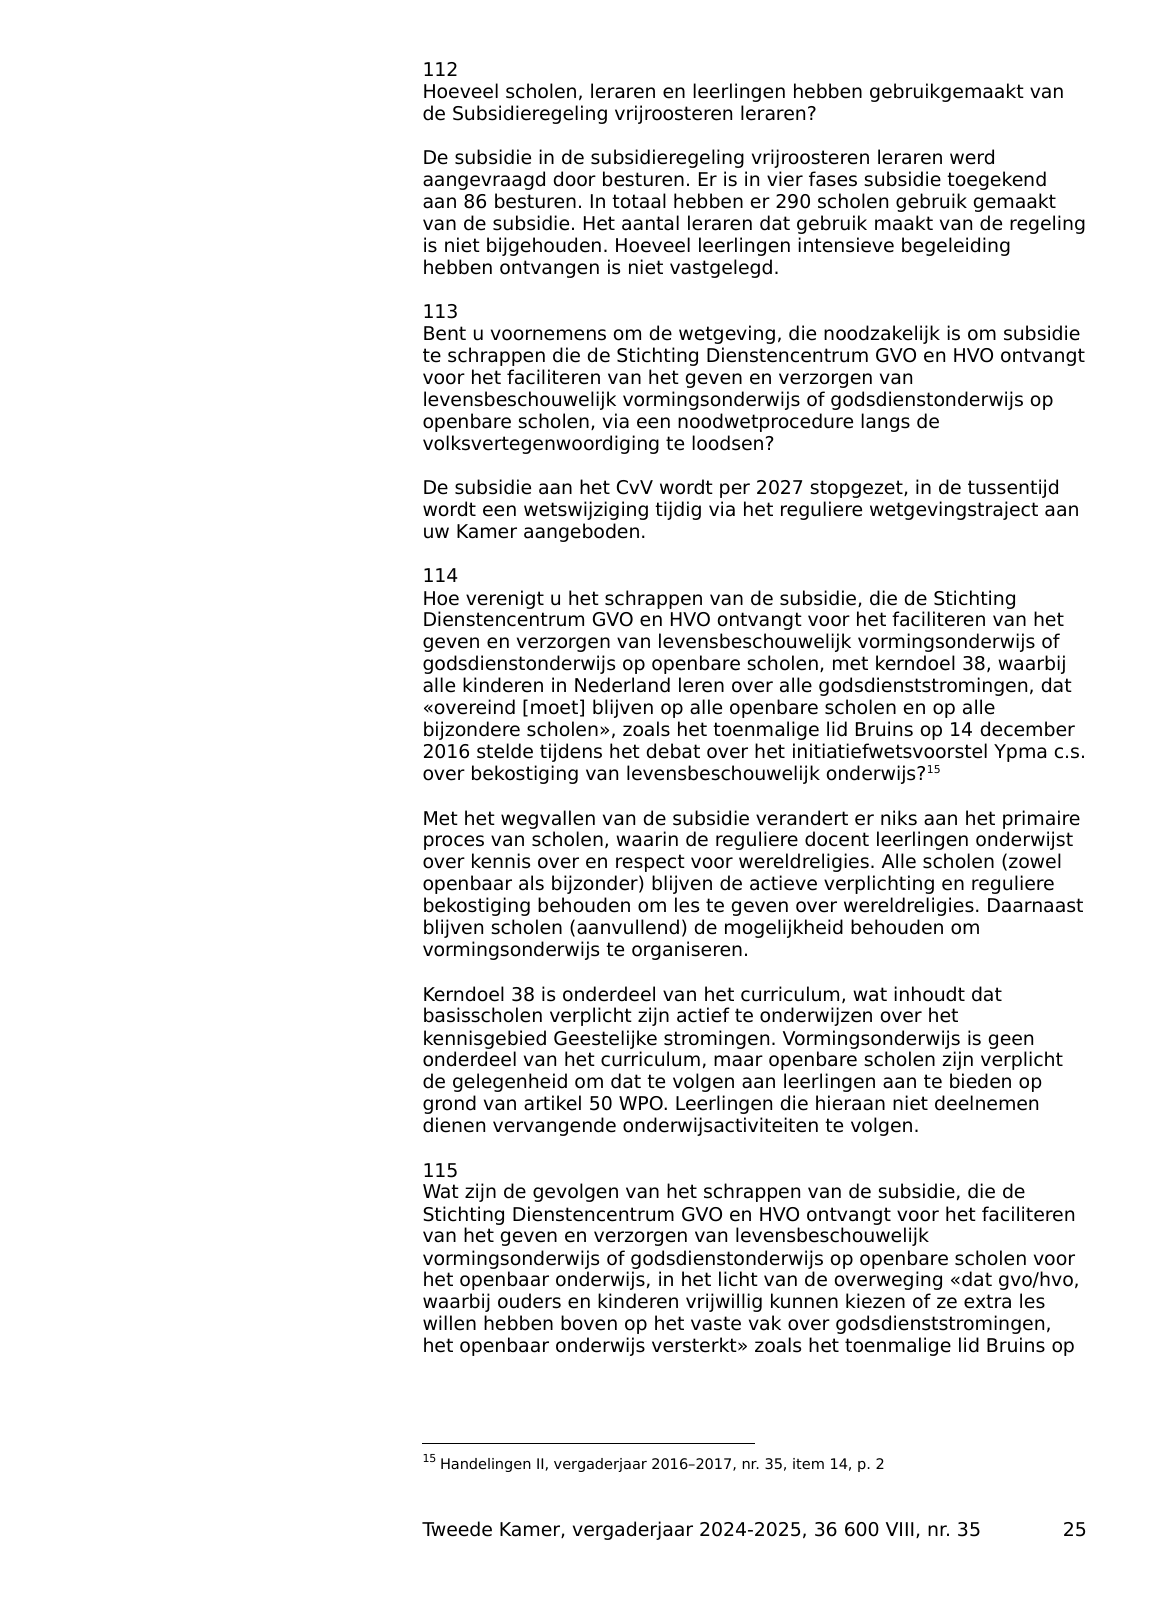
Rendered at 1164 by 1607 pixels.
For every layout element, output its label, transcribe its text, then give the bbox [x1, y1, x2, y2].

text De subsidie in de subsidieregeling vrijroosteren leraren werd aangevraagd door besturen. Er is in vier fases subsidie toegekend aan 86 besturen. In totaal hebben er 290 scholen gebruik gemaakt van de subsidie. Het aantal leraren dat gebruik maakt van de regeling is niet bijgehouden. Hoeveel leerlingen intensieve begeleiding hebben ontvangen is niet vastgelegd. [422, 147, 1087, 279]
text Hoe verenigt u het schrappen van de subsidie, die de Stichting Dienstencentrum GVO en HVO ontvangt voor het faciliteren van het geven en verzorgen van levensbeschouwelijk vormingsonderwijs of godsdienstonderwijs op openbare scholen, met kerndoel 38, waarbij alle kinderen in Nederland leren over alle godsdienststromingen, dat «overeind [moet] blijven op alle openbare scholen en op alle bijzondere scholen», zoals het toenmalige lid Bruins op 14 december 2016 stelde tijdens het debat over het initiatiefwetsvoorstel Ypma c.s. over bekostiging van levensbeschouwelijk onderwijs? [422, 587, 1087, 785]
text Wat zijn de gevolgen van het schrappen van de subsidie, die de Stichting Dienstencentrum GVO en HVO ontvangt voor het faciliteren van het geven en verzorgen van levensbeschouwelijk vormingsonderwijs of godsdienstonderwijs op openbare scholen voor het openbaar onderwijs, in het licht van de overweging «dat gvo/hvo, waarbij ouders en kinderen vrijwillig kunnen kiezen of ze extra les willen hebben boven op het vaste vak over godsdienststromingen, het openbaar onderwijs versterkt» zoals het toenmalige lid Bruins op [422, 1181, 1087, 1357]
text Bent u voornemens om de wetgeving, die noodzakelijk is om subsidie te schrappen die de Stichting Dienstencentrum GVO en HVO ontvangt voor het faciliteren van het geven en verzorgen van levensbeschouwelijk vormingsonderwijs of godsdienstonderwijs op openbare scholen, via een noodwetprocedure langs de volksvertegenwoordiging te loodsen? [422, 323, 1087, 455]
text 113 [422, 301, 1087, 323]
text 115 [422, 1159, 1087, 1181]
text De subsidie aan het CvV wordt per 2027 stopgezet, in de tussentijd wordt een wetswijziging tijdig via het reguliere wetgevingstraject aan uw Kamer aangeboden. [422, 477, 1087, 543]
text Met het wegvallen van de subsidie verandert er niks aan het primaire proces van scholen, waarin de reguliere docent leerlingen onderwijst over kennis over en respect voor wereldreligies. Alle scholen (zowel openbaar als bijzonder) blijven de actieve verplichting en reguliere bekostiging behouden om les te geven over wereldreligies. Daarnaast blijven scholen (aanvullend) de mogelijkheid behouden om vormingsonderwijs te organiseren. [422, 807, 1087, 961]
text Handelingen II, vergaderjaar 2016–2017, nr. 35, item 14, p. 2 [422, 1452, 1087, 1474]
text 114 [422, 565, 1087, 587]
text Hoeveel scholen, leraren en leerlingen hebben gebruikgemaakt van de Subsidieregeling vrijroosteren leraren? [422, 81, 1087, 125]
text Kerndoel 38 is onderdeel van het curriculum, wat inhoudt dat basisscholen verplicht zijn actief te onderwijzen over het kennisgebied Geestelijke stromingen. Vormingsonderwijs is geen onderdeel van het curriculum, maar openbare scholen zijn verplicht de gelegenheid om dat te volgen aan leerlingen aan te bieden op grond van artikel 50 WPO. Leerlingen die hieraan niet deelnemen dienen vervangende onderwijsactiviteiten te volgen. [422, 983, 1087, 1137]
text 112 [422, 59, 1087, 81]
